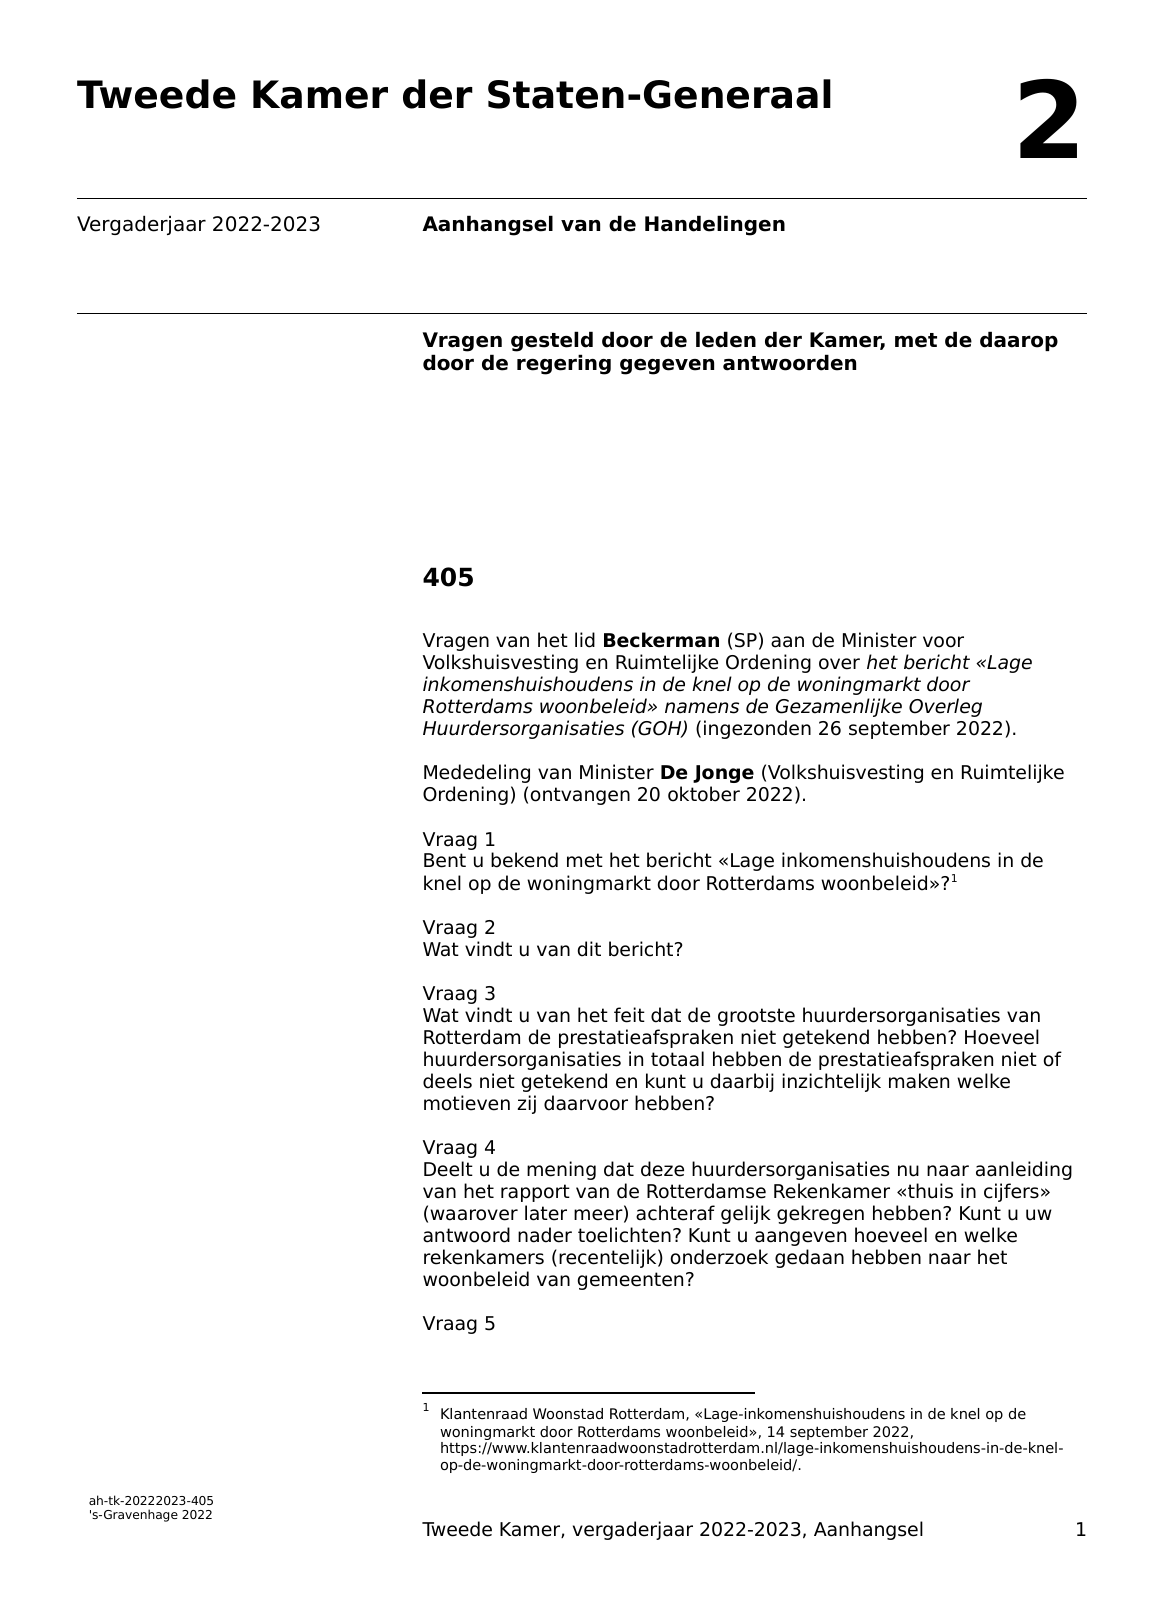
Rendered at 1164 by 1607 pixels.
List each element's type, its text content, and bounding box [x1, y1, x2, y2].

text Mededeling van Minister De Jonge (Volkshuisvesting en Ruimtelijke Ordening) (ontvangen 20 oktober 2022). [422, 762, 1087, 806]
text Vraag 1 [422, 828, 1087, 850]
table_cell Aanhangsel van de Handelingen [422, 199, 1087, 313]
text 's-Gravenhage 2022 [88, 1508, 323, 1522]
text Wat vindt u van het feit dat de grootste huurdersorganisaties van Rotterdam de prestatieafspraken niet getekend hebben? Hoeveel huurdersorganisaties in totaal hebben de prestatieafspraken niet of deels niet getekend en kunt u daarbij inzichtelijk maken welke motieven zij daarvoor hebben? [422, 1005, 1087, 1114]
text 405 [422, 563, 1087, 592]
text Vraag 4 [422, 1137, 1087, 1159]
text Vragen van het lid Beckerman (SP) aan de Minister voor Volkshuisvesting en Ruimtelijke Ordening over het bericht «Lage inkomenshuishoudens in de knel op de woningmarkt door Rotterdams woonbeleid» namens de Gezamenlijke Overleg Huurdersorganisaties (GOH) (ingezonden 26 september 2022). [422, 630, 1087, 740]
text Klantenraad Woonstad Rotterdam, «Lage-inkomenshuishoudens in de knel op de woningmarkt door Rotterdams woonbeleid», 14 september 2022, https://www.klantenraadwoonstadrotterdam.nl/lage-inkomenshuishoudens-in-de-knel-op-de-woningmarkt-door-rotterdams-woonbeleid/. [422, 1402, 1087, 1474]
text Deelt u de mening dat deze huurdersorganisaties nu naar aanleiding van het rapport van de Rotterdamse Rekenkamer «thuis in cijfers» (waarover later meer) achteraf gelijk gekregen hebben? Kunt u uw antwoord nader toelichten? Kunt u aangeven hoeveel en welke rekenkamers (recentelijk) onderzoek gedaan hebben naar het woonbeleid van gemeenten? [422, 1159, 1087, 1291]
text Wat vindt u van dit bericht? [422, 938, 1087, 961]
text Vraag 3 [422, 983, 1087, 1005]
text Bent u bekend met het bericht «Lage inkomenshuishoudens in de knel op de woningmarkt door Rotterdams woonbeleid»? [422, 850, 1087, 894]
table_cell Vragen gesteld door de leden der Kamer, met de daarop door de regering gegeven antwoorden [422, 314, 1087, 375]
table_cell Vergaderjaar 2022-2023 [77, 199, 422, 313]
table_header 2 [886, 59, 1087, 198]
text Vraag 5 [422, 1313, 1087, 1335]
table_cell [77, 314, 422, 375]
table_header Tweede Kamer der Staten-Generaal [77, 59, 886, 198]
text Vraag 2 [422, 917, 1087, 938]
text ah-tk-20222023-405 [88, 1494, 323, 1508]
